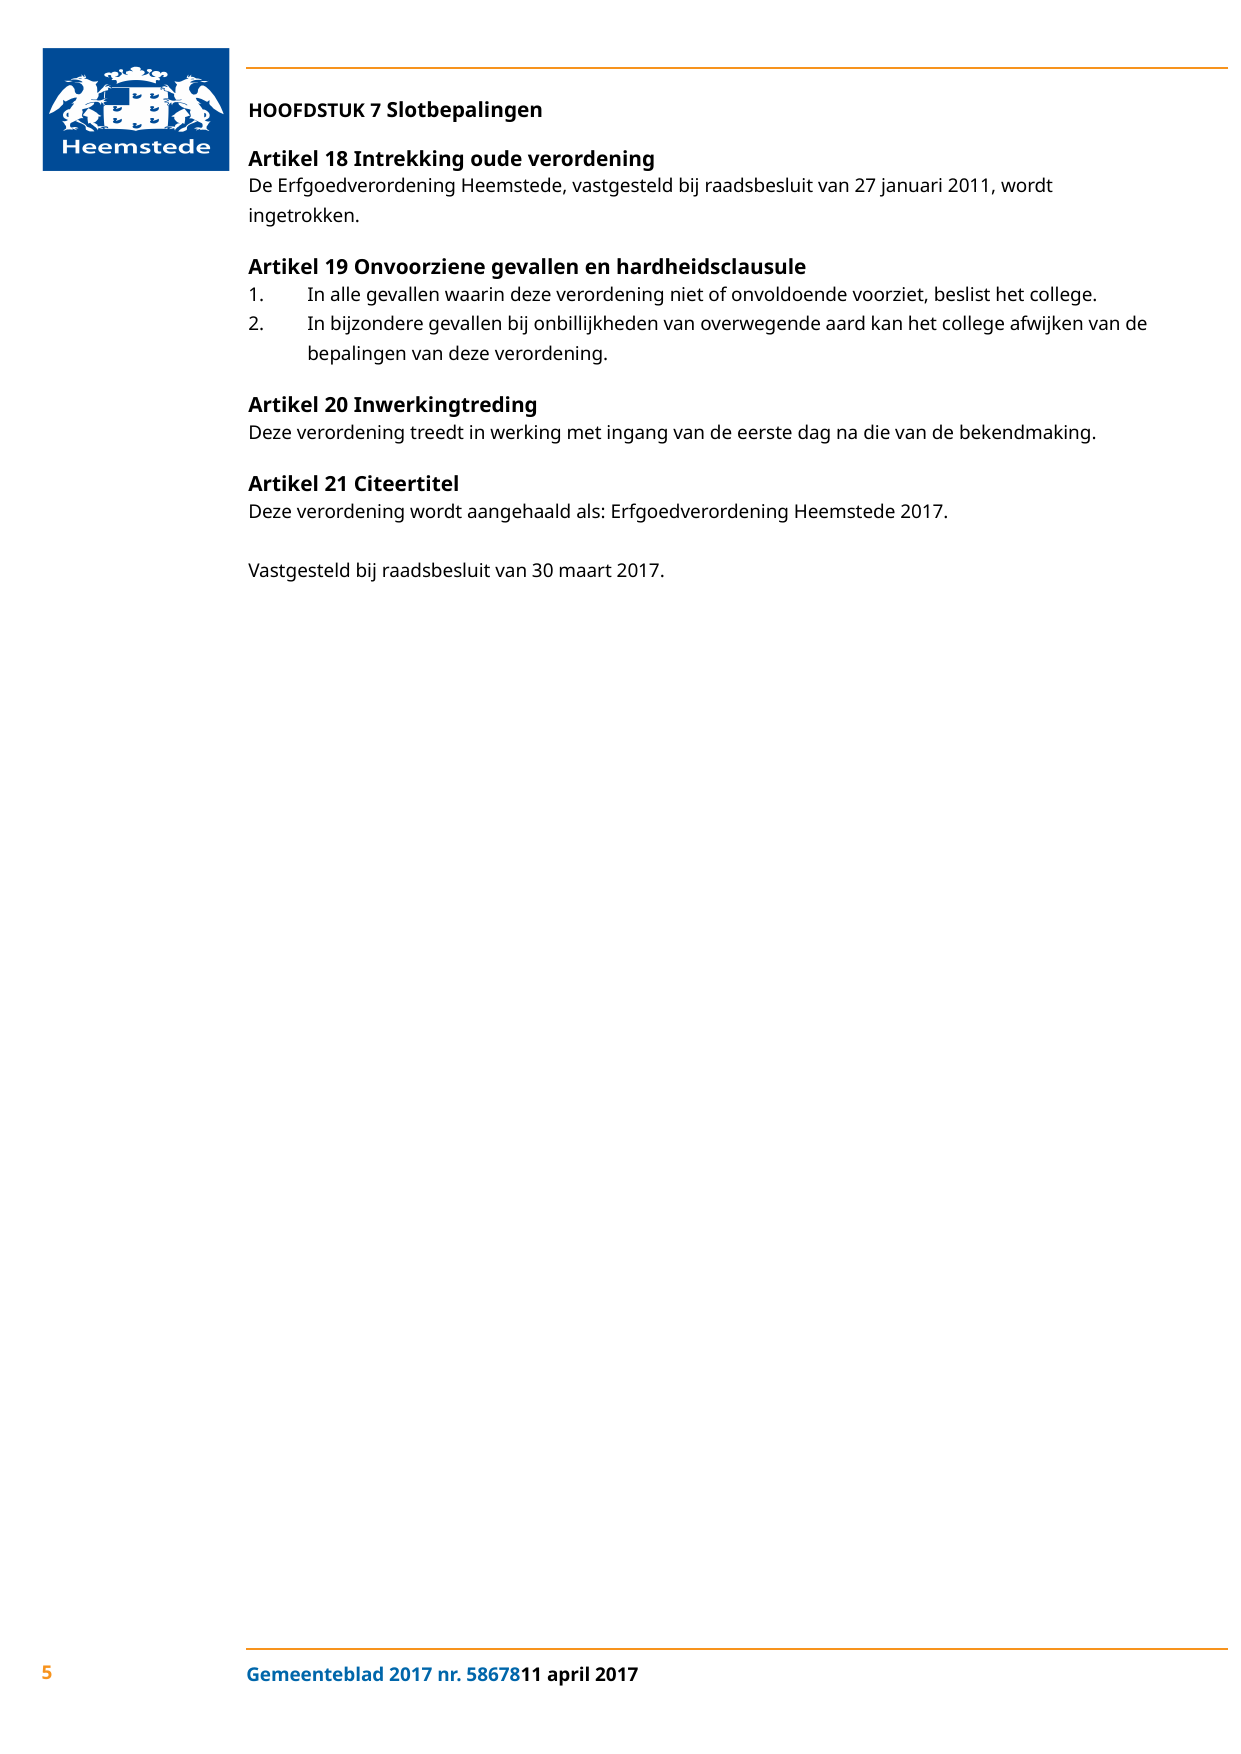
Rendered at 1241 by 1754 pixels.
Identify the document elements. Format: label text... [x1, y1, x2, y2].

text Artikel 21 Citeertitel [248, 469, 1152, 498]
text HOOFDSTUK 7 Slotbepalingen [248, 95, 1152, 123]
picture [41, 47, 231, 172]
text Deze verordening treedt in werking met ingang van de eerste dag na die van de bekendmaking. [248, 419, 1152, 445]
text De Erfgoedverordening Heemstede, vastgesteld bij raadsbesluit van 27 januari 2011, wordt ingetrokken. [248, 172, 1152, 228]
text Artikel 19 Onvoorziene gevallen en hardheidsclausule [248, 252, 1152, 281]
text Artikel 18 Intrekking oude verordening [248, 144, 1152, 172]
text Artikel 20 Inwerkingtreding [248, 391, 1152, 419]
list In alle gevallen waarin deze verordening niet of onvoldoende voorziet, beslist het college. [248, 281, 1152, 307]
text Vastgesteld bij raadsbesluit van 30 maart 2017. [248, 557, 1152, 583]
text Deze verordening wordt aangehaald als: Erfgoedverordening Heemstede 2017. [248, 498, 1152, 523]
list In bijzondere gevallen bij onbillijkheden van overwegende aard kan het college afwijken van de bepalingen van deze verordening. [248, 311, 1152, 366]
